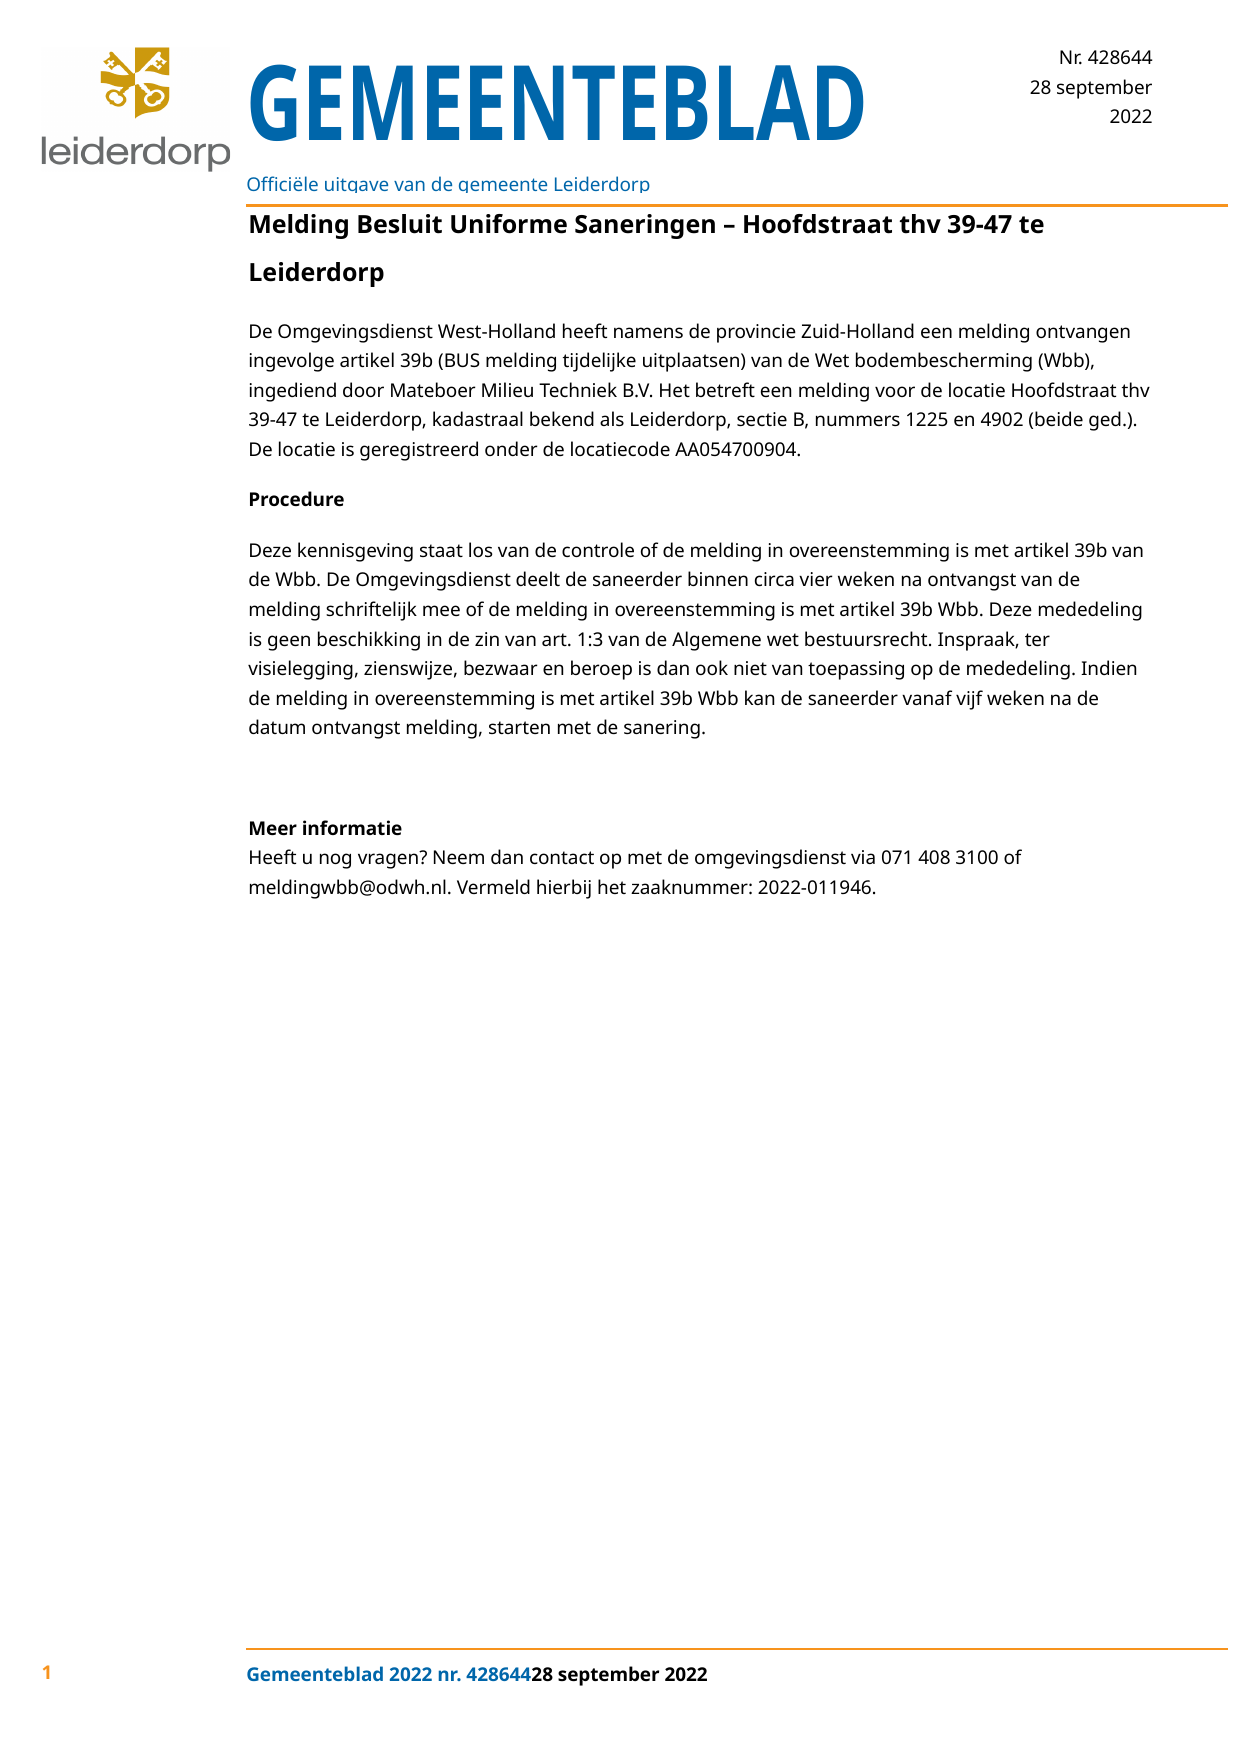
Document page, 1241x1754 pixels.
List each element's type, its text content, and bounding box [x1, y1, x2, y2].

text Heeft u nog vragen? Neem dan contact op met de omgevingsdienst via 071 408 3100 of meldingwbb@odwh.nl. Vermeld hierbij het zaaknummer: 2022-011946. [248, 844, 1152, 900]
text Procedure [248, 487, 1152, 512]
picture [41, 47, 231, 172]
text Deze kennisgeving staat los van de controle of de melding in overeenstemming is met artikel 39b van de Wbb. De Omgevingsdienst deelt de saneerder binnen circa vier weken na ontvangst van de melding schriftelijk mee of de melding in overeenstemming is met artikel 39b Wbb. Deze mededeling is geen beschikking in de zin van art. 1:3 van de Algemene wet bestuursrecht. Inspraak, ter visielegging, zienswijze, bezwaar en beroep is dan ook niet van toepassing op de mededeling. Indien de melding in overeenstemming is met artikel 39b Wbb kan de saneerder vanaf vijf weken na de datum ontvangst melding, starten met de sanering. [248, 537, 1152, 740]
text Melding Besluit Uniforme Saneringen – Hoofdstraat thv 39-47 te Leiderdorp [248, 207, 1152, 288]
text De Omgevingsdienst West-Holland heeft namens de provincie Zuid-Holland een melding ontvangen ingevolge artikel 39b (BUS melding tijdelijke uitplaatsen) van de Wet bodembescherming (Wbb), ingediend door Mateboer Milieu Techniek B.V. Het betreft een melding voor de locatie Hoofdstraat thv 39-47 te Leiderdorp, kadastraal bekend als Leiderdorp, sectie B, nummers 1225 en 4902 (beide ged.). De locatie is geregistreerd onder de locatiecode AA054700904. [248, 318, 1152, 462]
table_header Meer informatie [248, 816, 1152, 841]
